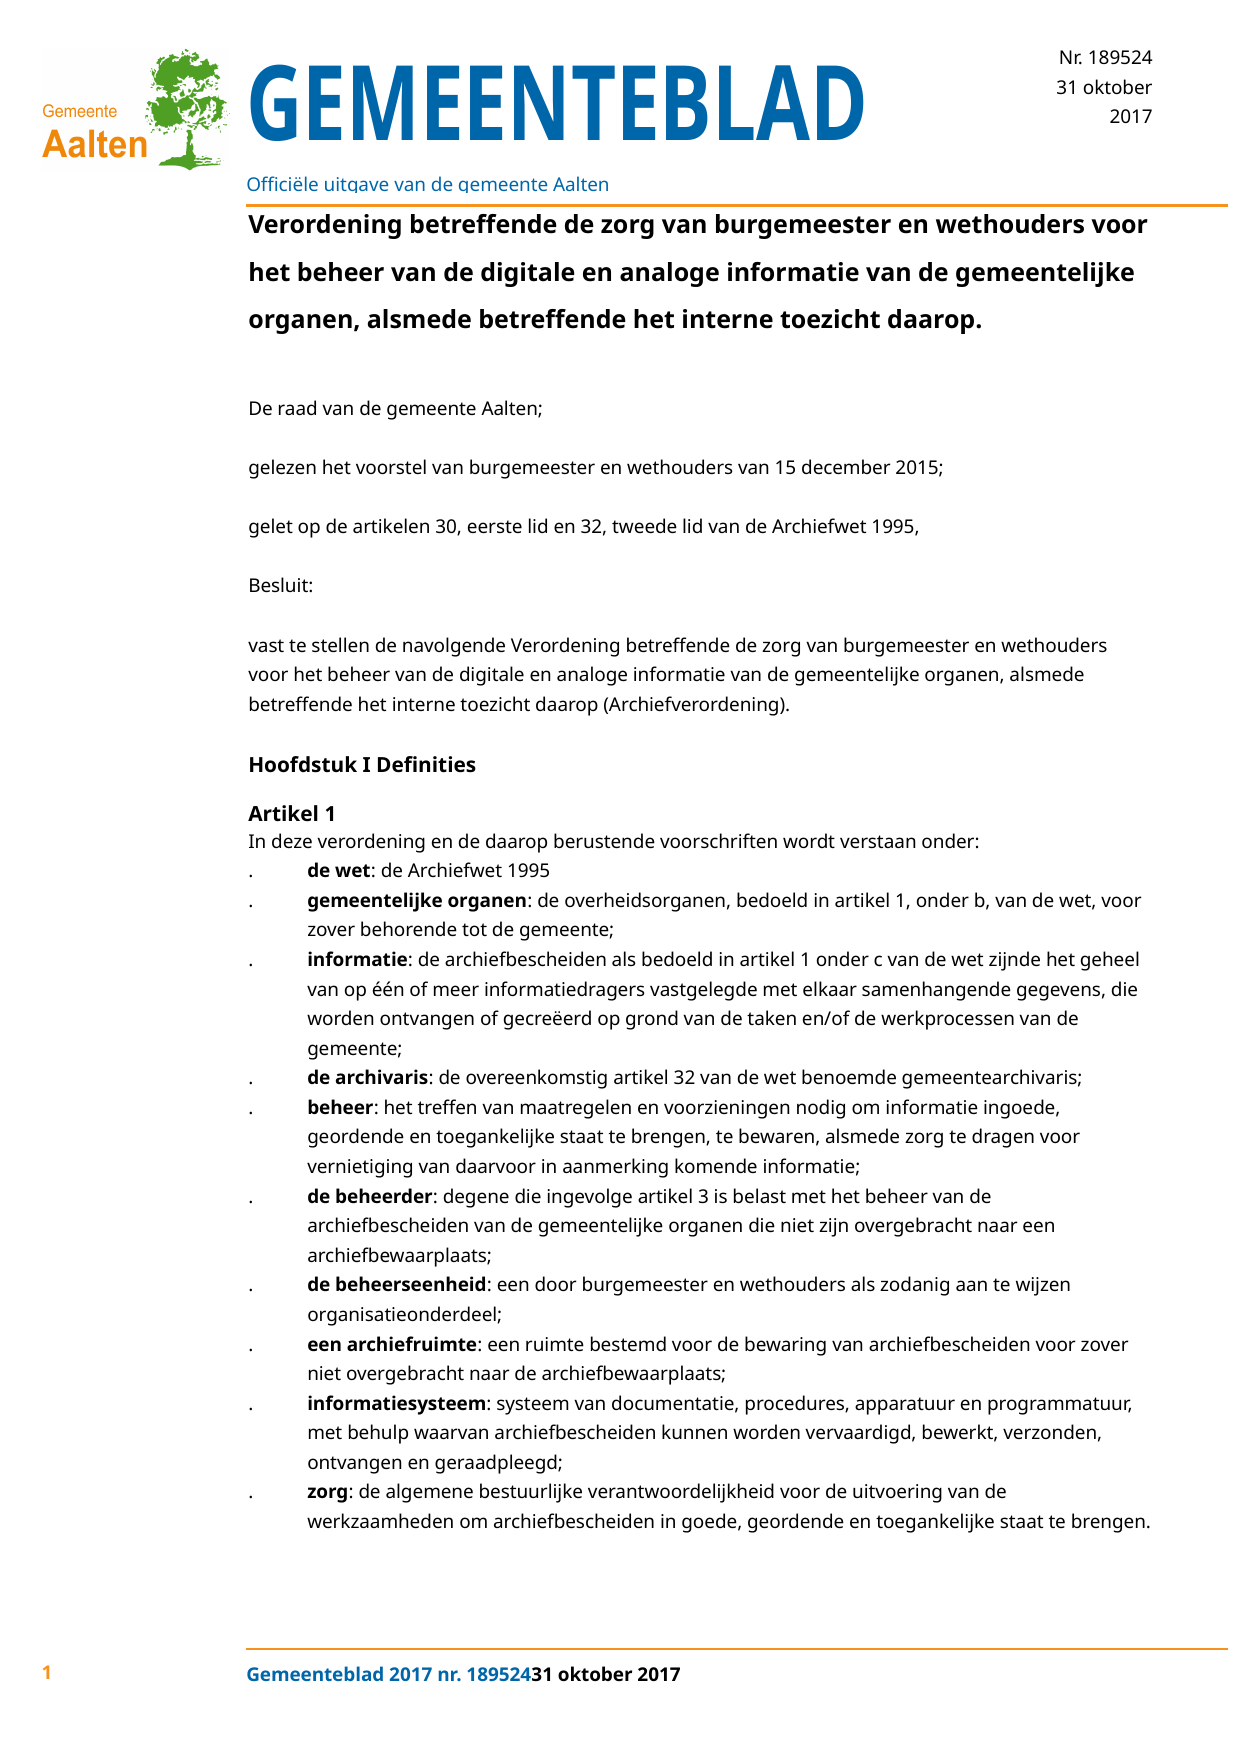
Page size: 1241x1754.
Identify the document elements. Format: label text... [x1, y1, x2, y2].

list gemeentelijke organen: de overheidsorganen, bedoeld in artikel 1, onder b, van de wet, voor zover behorende tot de gemeente; [248, 887, 1152, 942]
text Artikel 1 [248, 799, 1152, 828]
picture [41, 47, 231, 172]
list informatie: de archiefbescheiden als bedoeld in artikel 1 onder c van de wet zijnde het geheel van op één of meer informatiedragers vastgelegde met elkaar samenhangende gegevens, die worden ontvangen of gecreëerd op grond van de taken en/of de werkprocessen van de gemeente; [248, 946, 1152, 1061]
text In deze verordening en de daarop berustende voorschriften wordt verstaan onder: [248, 828, 1152, 853]
list beheer: het treffen van maatregelen en voorzieningen nodig om informatie ingoede, geordende en toegankelijke staat te brengen, te bewaren, alsmede zorg te dragen voor vernietiging van daarvoor in aanmerking komende informatie; [248, 1094, 1152, 1179]
list een archiefruimte: een ruimte bestemd voor de bewaring van archiefbescheiden voor zover niet overgebracht naar de archiefbewaarplaats; [248, 1331, 1152, 1386]
list de beheerseenheid: een door burgemeester en wethouders als zodanig aan te wijzen organisatieonderdeel; [248, 1272, 1152, 1327]
text gelet op de artikelen 30, eerste lid en 32, tweede lid van de Archiefwet 1995, [248, 513, 1152, 539]
list de archivaris: de overeenkomstig artikel 32 van de wet benoemde gemeentearchivaris; [248, 1064, 1152, 1090]
text De raad van de gemeente Aalten; [248, 395, 1152, 421]
list de beheerder: degene die ingevolge artikel 3 is belast met het beheer van de archiefbescheiden van de gemeentelijke organen die niet zijn overgebracht naar een archiefbewaarplaats; [248, 1183, 1152, 1268]
text vast te stellen de navolgende Verordening betreffende de zorg van burgemeester en wethouders voor het beheer van de digitale en analoge informatie van de gemeentelijke organen, alsmede betreffende het interne toezicht daarop (Archiefverordening). [248, 632, 1152, 717]
text Besluit: [248, 573, 1152, 598]
list zorg: de algemene bestuurlijke verantwoordelijkheid voor de uitvoering van de werkzaamheden om archiefbescheiden in goede, geordende en toegankelijke staat te brengen. [248, 1479, 1152, 1534]
list de wet: de Archiefwet 1995 [248, 857, 1152, 883]
text Hoofdstuk I Definities [248, 750, 1152, 778]
list informatiesysteem: systeem van documentatie, procedures, apparatuur en programmatuur, met behulp waarvan archiefbescheiden kunnen worden vervaardigd, bewerkt, verzonden, ontvangen en geraadpleegd; [248, 1390, 1152, 1475]
text Verordening betreffende de zorg van burgemeester en wethouders voor het beheer van de digitale en analoge informatie van de gemeentelijke organen, alsmede betreffende het interne toezicht daarop. [248, 207, 1152, 336]
text gelezen het voorstel van burgemeester en wethouders van 15 december 2015; [248, 454, 1152, 480]
